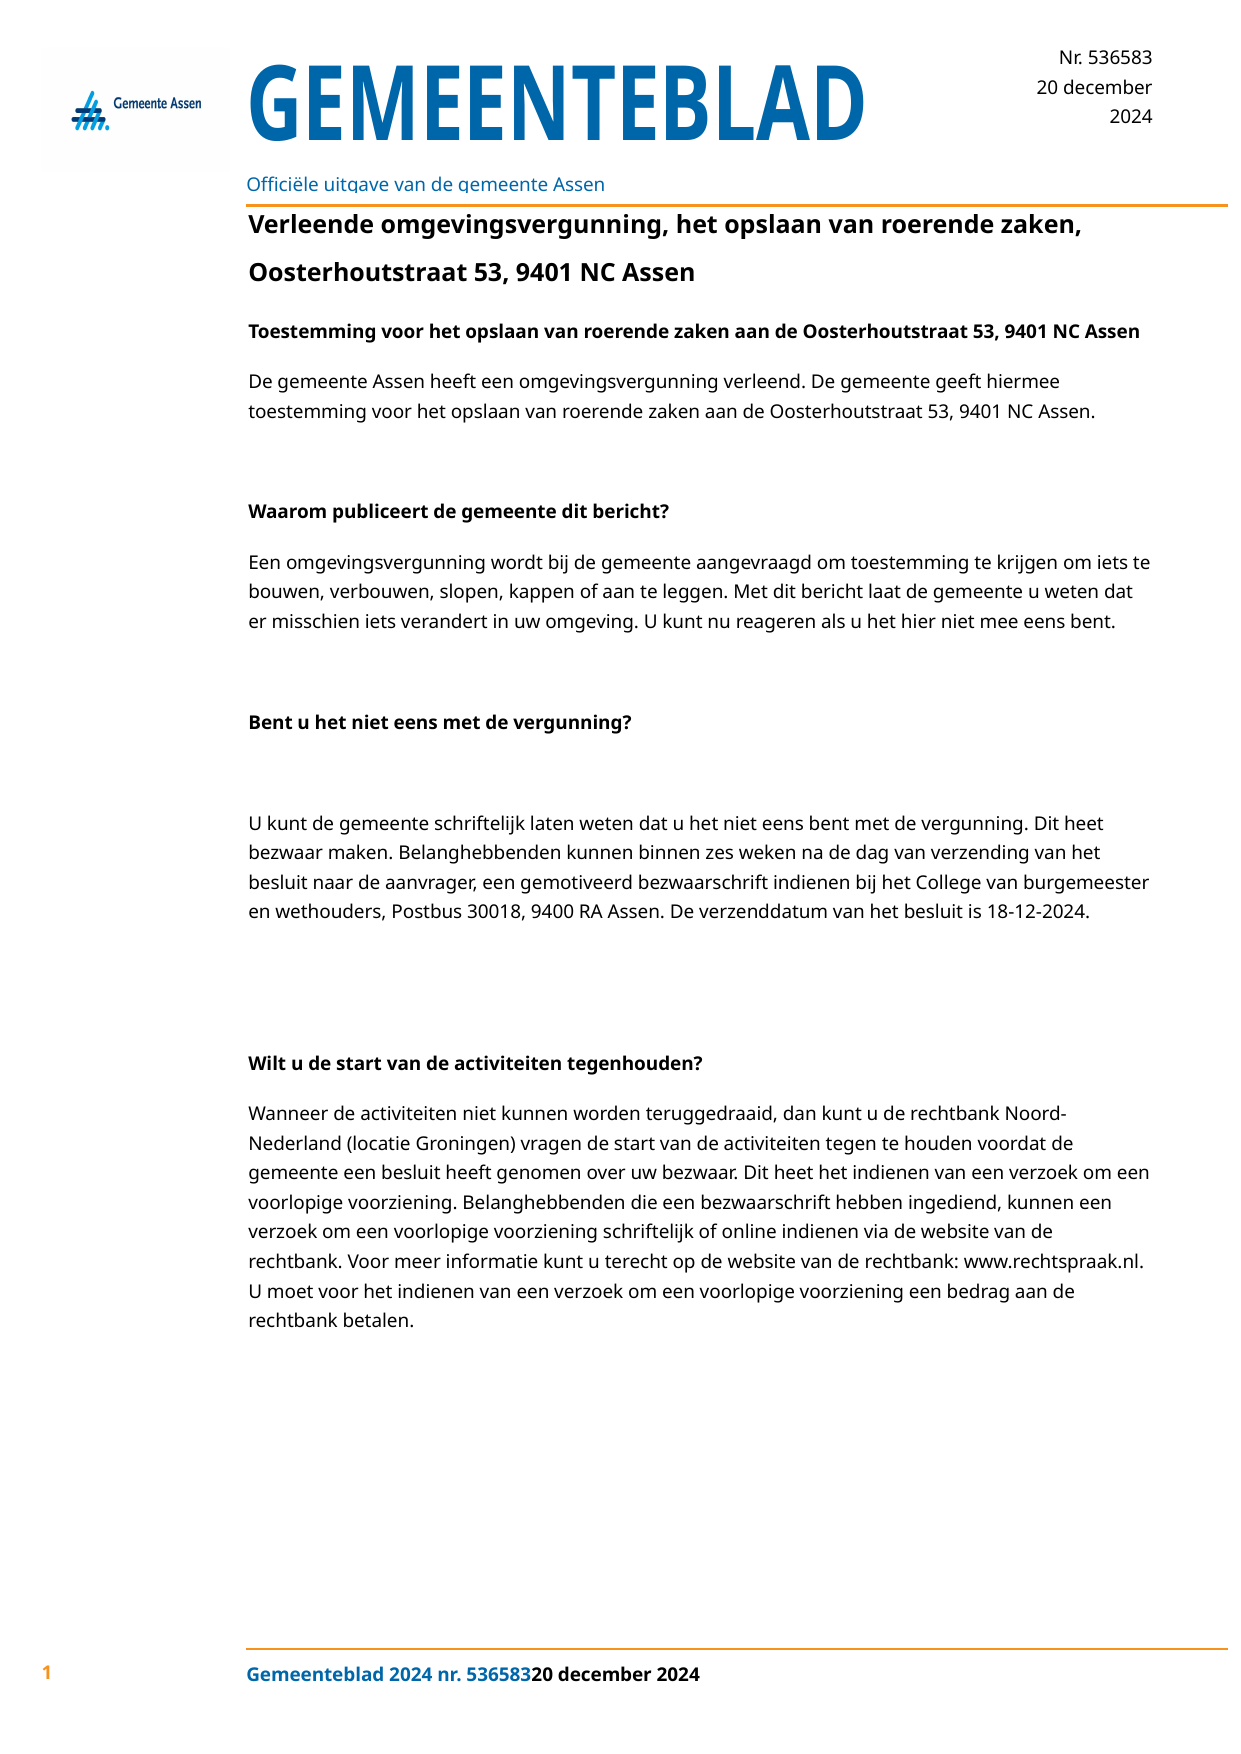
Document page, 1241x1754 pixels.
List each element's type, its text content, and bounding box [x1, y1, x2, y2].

text Verleende omgevingsvergunning, het opslaan van roerende zaken, Oosterhoutstraat 53, 9401 NC Assen [248, 207, 1152, 288]
text Wilt u de start van de activiteiten tegenhouden? [248, 1050, 1152, 1076]
text Een omgevingsvergunning wordt bij de gemeente aangevraagd om toestemming te krijgen om iets te bouwen, verbouwen, slopen, kappen of aan te leggen. Met dit bericht laat de gemeente u weten dat er misschien iets verandert in uw omgeving. U kunt nu reageren als u het hier niet mee eens bent. [248, 549, 1152, 634]
text De gemeente Assen heeft een omgevingsvergunning verleend. De gemeente geeft hiermee toestemming voor het opslaan van roerende zaken aan de Oosterhoutstraat 53, 9401 NC Assen. [248, 368, 1152, 424]
picture [41, 47, 231, 172]
text Bent u het niet eens met de vergunning? [248, 709, 1152, 735]
text Toestemming voor het opslaan van roerende zaken aan de Oosterhoutstraat 53, 9401 NC Assen [248, 318, 1152, 344]
text Wanneer de activiteiten niet kunnen worden teruggedraaid, dan kunt u de rechtbank Noord-Nederland (locatie Groningen) vragen de start van de activiteiten tegen te houden voordat de gemeente een besluit heeft genomen over uw bezwaar. Dit heet het indienen van een verzoek om een voorlopige voorziening. Belanghebbenden die een bezwaarschrift hebben ingediend, kunnen een verzoek om een voorlopige voorziening schriftelijk of online indienen via de website van de rechtbank. Voor meer informatie kunt u terecht op de website van de rechtbank: www.rechtspraak.nl. U moet voor het indienen van een verzoek om een voorlopige voorziening een bedrag aan de rechtbank betalen. [248, 1100, 1152, 1333]
text Waarom publiceert de gemeente dit bericht? [248, 499, 1152, 524]
text U kunt de gemeente schriftelijk laten weten dat u het niet eens bent met de vergunning. Dit heet bezwaar maken. Belanghebbenden kunnen binnen zes weken na de dag van verzending van het besluit naar de aanvrager, een gemotiveerd bezwaarschrift indienen bij het College van burgemeester en wethouders, Postbus 30018, 9400 RA Assen. De verzenddatum van het besluit is 18-12-2024. [248, 810, 1152, 924]
